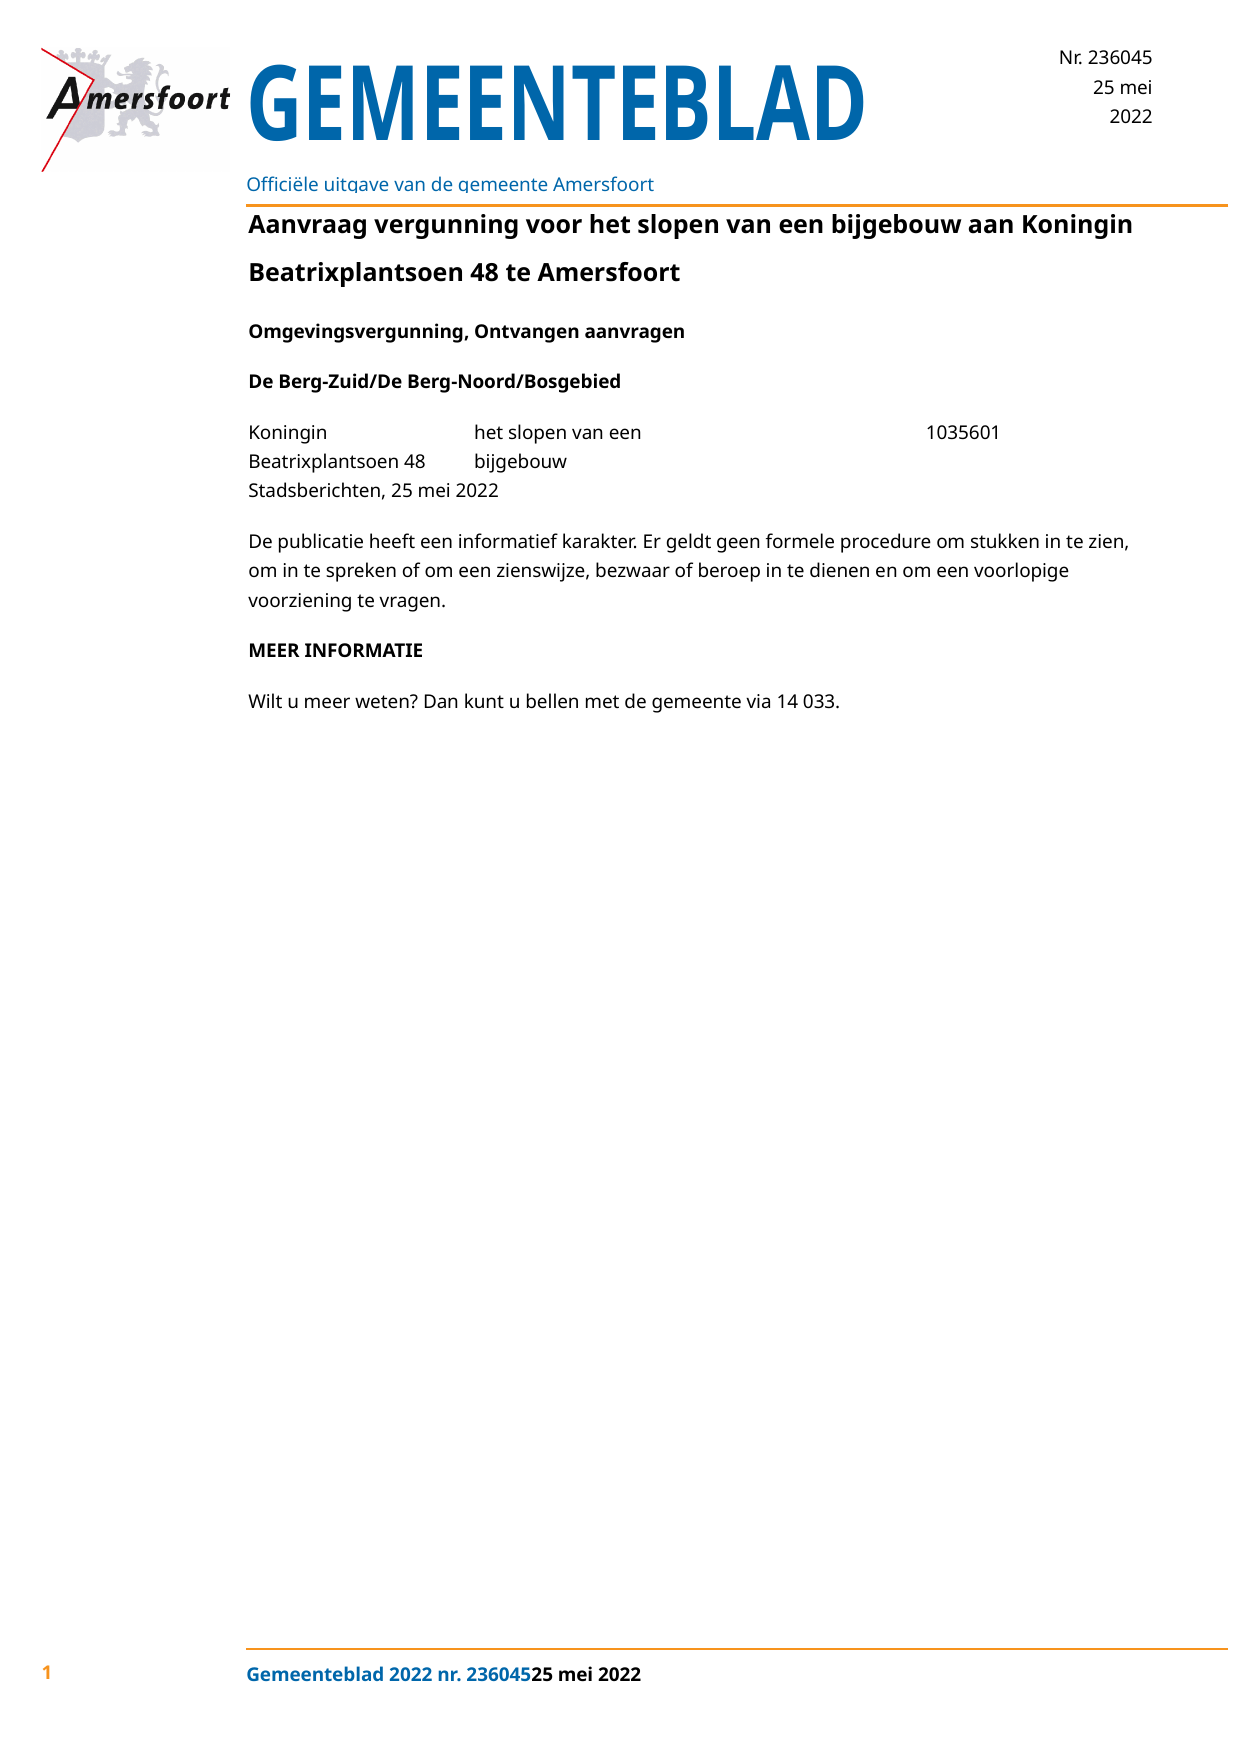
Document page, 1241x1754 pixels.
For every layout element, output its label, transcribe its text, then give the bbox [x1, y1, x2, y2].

table_header [700, 419, 926, 474]
table_header Koningin Beatrixplantsoen 48 [248, 419, 474, 474]
text MEER INFORMATIE [248, 637, 1152, 663]
text De publicatie heeft een informatief karakter. Er geldt geen formele procedure om stukken in te zien, om in te spreken of om een zienswijze, bezwaar of beroep in te dienen en om een voorlopige voorziening te vragen. [248, 528, 1152, 613]
text Wilt u meer weten? Dan kunt u bellen met de gemeente via 14 033. [248, 688, 1152, 713]
picture [41, 47, 231, 172]
table_header 1035601 [926, 419, 1152, 474]
table_header het slopen van een bijgebouw [474, 419, 700, 474]
text Stadsberichten, 25 mei 2022 [248, 477, 1152, 503]
text De Berg-Zuid/De Berg-Noord/Bosgebied [248, 368, 1152, 394]
text Aanvraag vergunning voor het slopen van een bijgebouw aan Koningin Beatrixplantsoen 48 te Amersfoort [248, 207, 1152, 288]
text Omgevingsvergunning, Ontvangen aanvragen [248, 318, 1152, 344]
